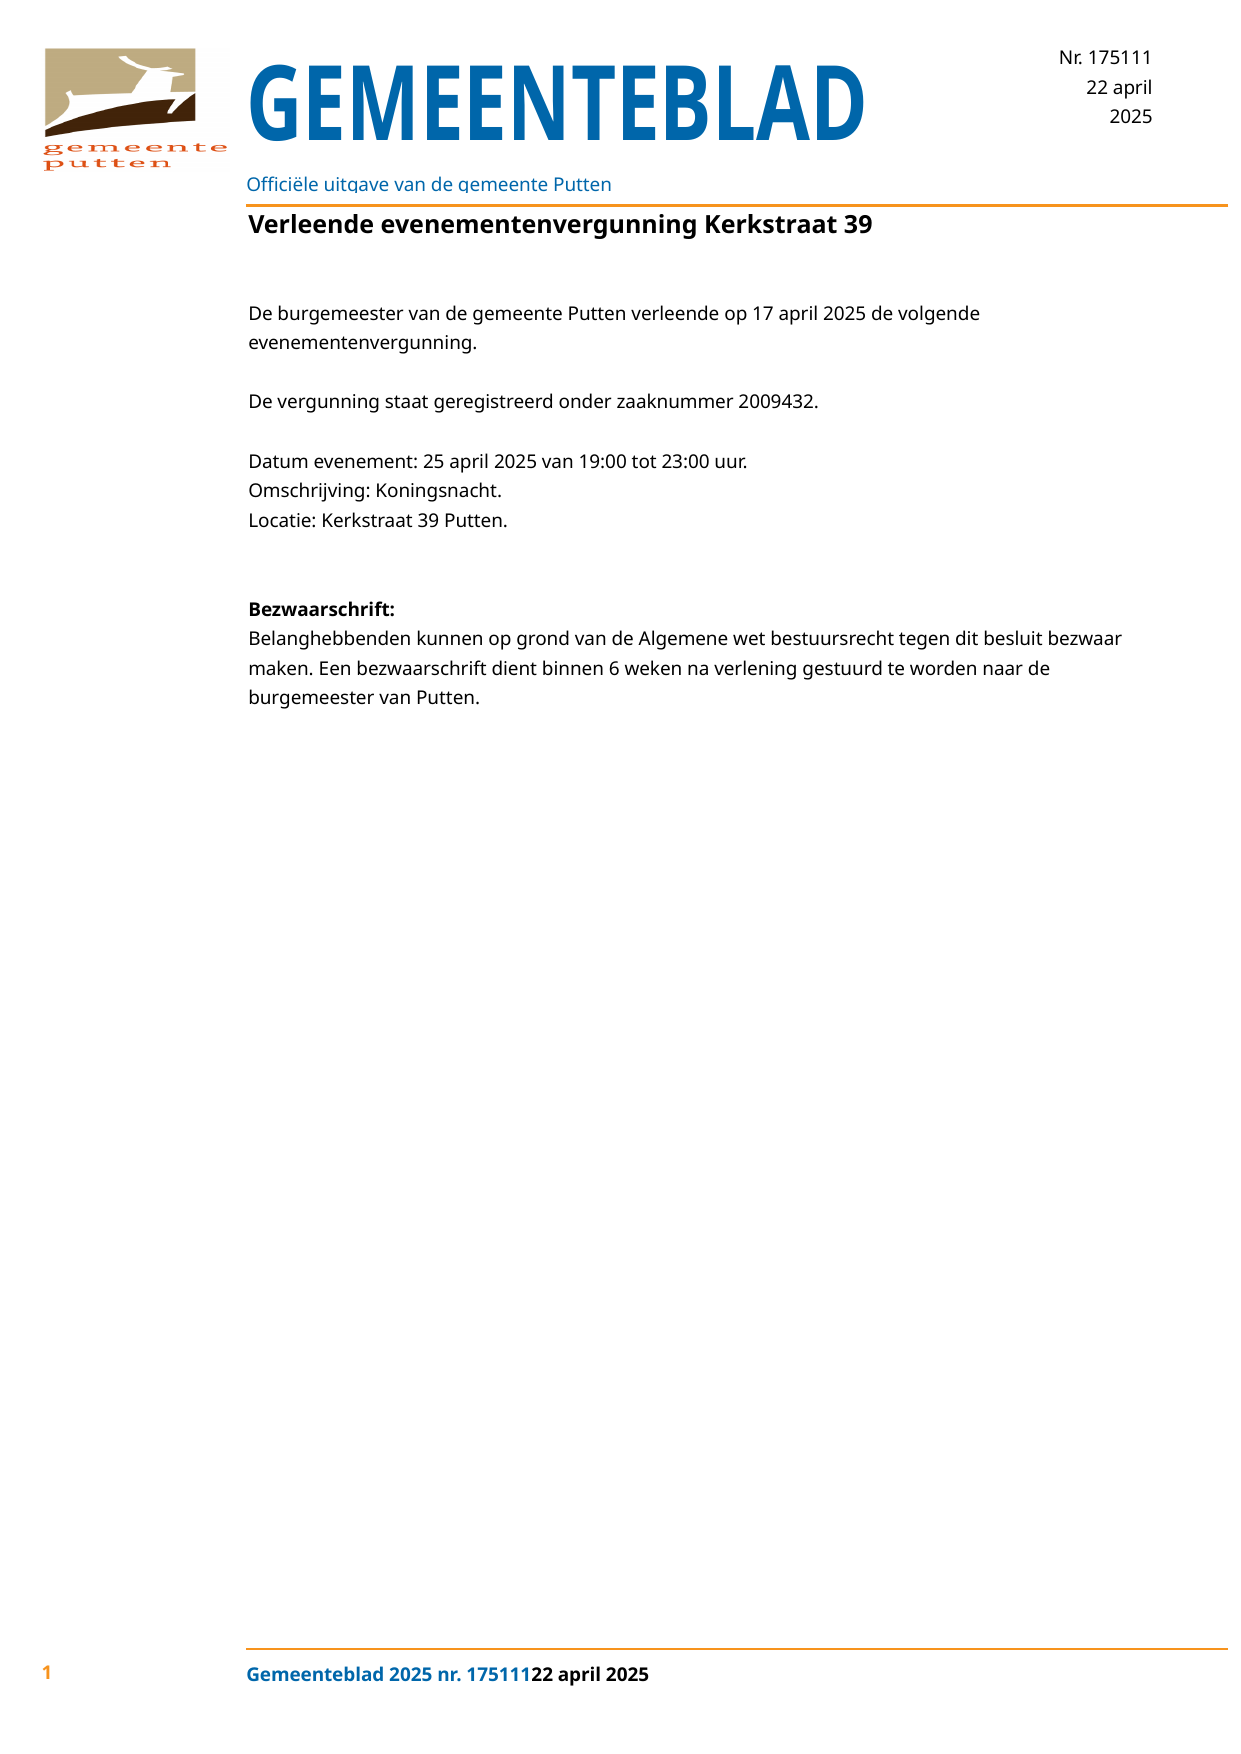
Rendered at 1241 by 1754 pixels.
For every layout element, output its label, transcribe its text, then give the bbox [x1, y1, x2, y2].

text De vergunning staat geregistreerd onder zaaknummer 2009432. [248, 389, 1152, 414]
text Verleende evenementenvergunning Kerkstraat 39 [248, 207, 1152, 241]
text De burgemeester van de gemeente Putten verleende op 17 april 2025 de volgende evenementenvergunning. [248, 300, 1152, 355]
text Datum evenement: 25 april 2025 van 19:00 tot 23:00 uur. [248, 448, 1152, 473]
text Bezwaarschrift: [248, 596, 1152, 621]
text Belanghebbenden kunnen op grond van de Algemene wet bestuursrecht tegen dit besluit bezwaar maken. Een bezwaarschrift dient binnen 6 weken na verlening gestuurd te worden naar de burgemeester van Putten. [248, 625, 1152, 710]
text Omschrijving: Koningsnacht. [248, 477, 1152, 503]
picture [41, 47, 231, 172]
text Locatie: Kerkstraat 39 Putten. [248, 507, 1152, 533]
